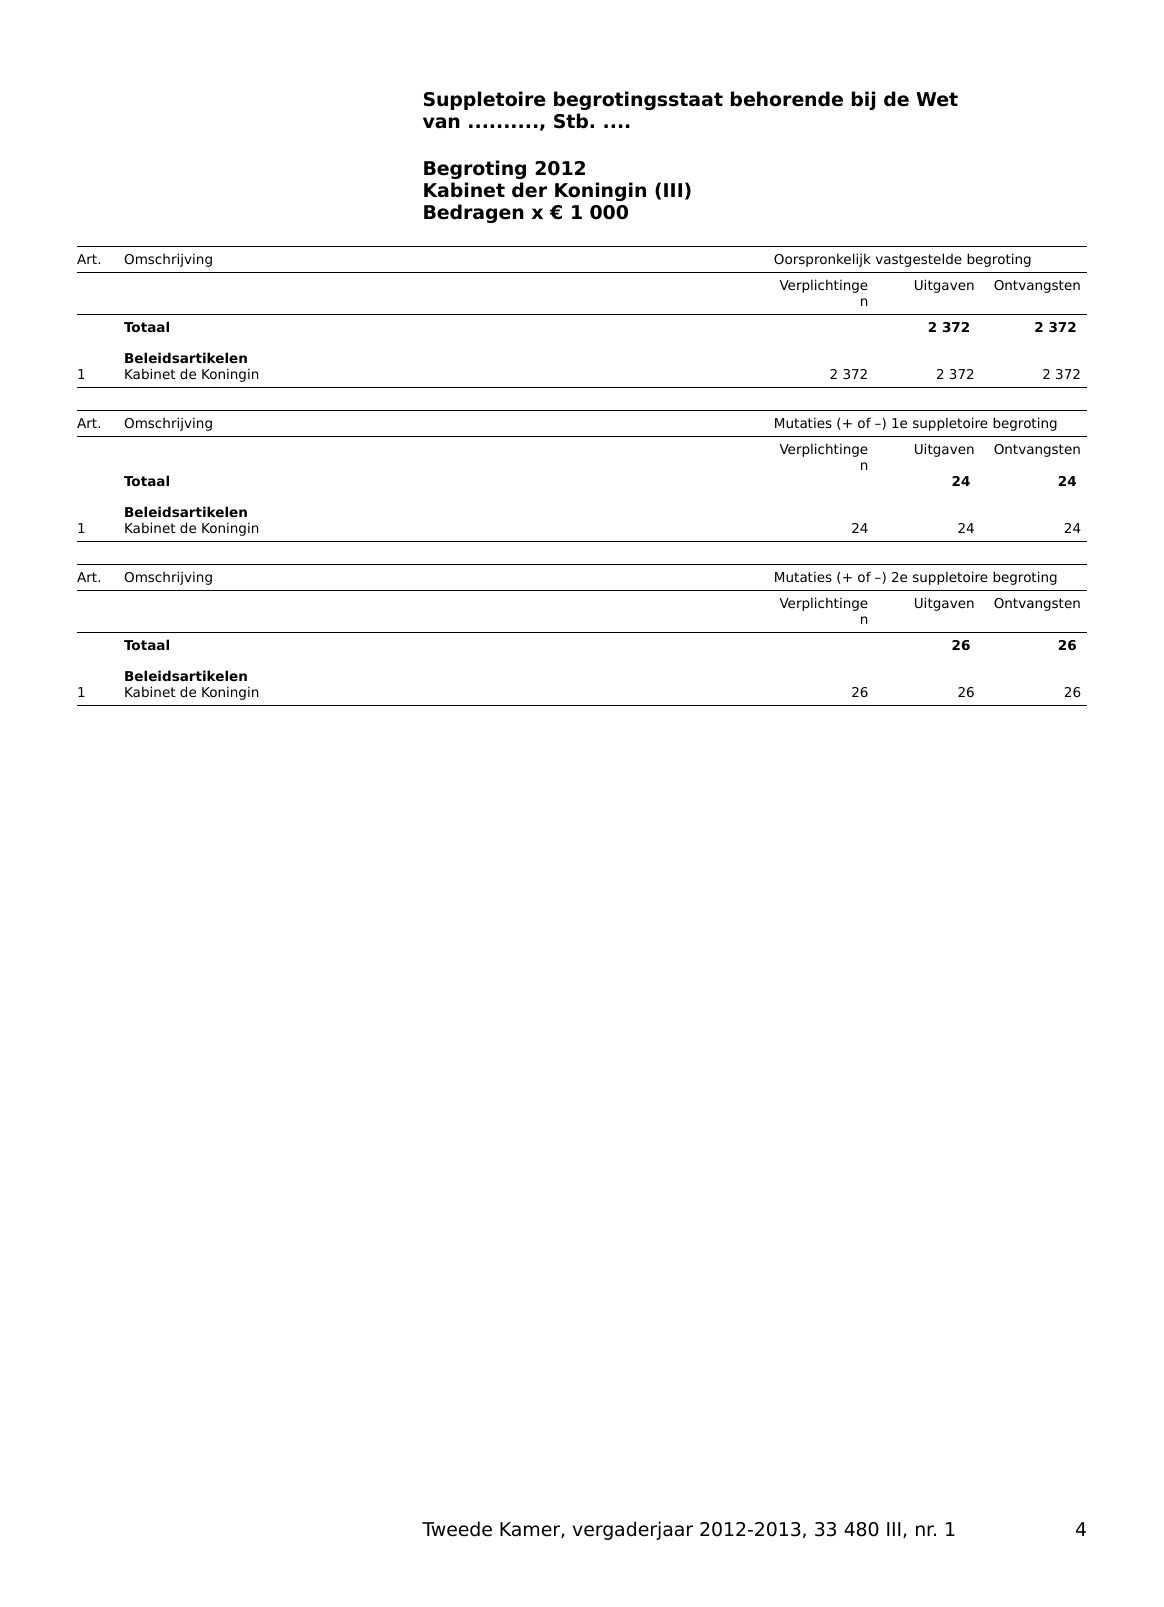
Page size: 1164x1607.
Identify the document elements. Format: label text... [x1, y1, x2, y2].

table_cell [118, 273, 768, 314]
table_header Oorspronkelijk vastgestelde begroting [768, 247, 1087, 272]
table_cell 24 [874, 474, 980, 489]
table_cell 26 [768, 685, 874, 705]
text Kabinet der Koningin (III) [422, 180, 1087, 202]
table_cell [874, 351, 980, 367]
table_cell [118, 654, 768, 669]
table_cell [77, 654, 118, 669]
table_cell [77, 591, 118, 632]
table_cell [118, 489, 768, 505]
table_cell 26 [874, 633, 980, 653]
table_cell [768, 669, 874, 685]
table_cell [874, 654, 980, 669]
table_cell Totaal [118, 315, 768, 335]
table_cell 24 [980, 474, 1087, 489]
table_cell [768, 335, 874, 351]
table_cell 2 372 [980, 367, 1087, 387]
table_cell Uitgaven [874, 437, 980, 473]
table_cell 2 372 [980, 315, 1087, 335]
table_cell [980, 654, 1087, 669]
table_cell 26 [980, 685, 1087, 705]
table_cell 24 [980, 521, 1087, 541]
table_cell 24 [874, 521, 980, 541]
table_cell Kabinet de Koningin [118, 367, 768, 387]
table_cell [874, 489, 980, 505]
table_cell Totaal [118, 474, 768, 489]
table_cell 24 [768, 521, 874, 541]
table_cell Kabinet de Koningin [118, 521, 768, 541]
table_cell [768, 633, 874, 653]
table_cell [118, 591, 768, 632]
table_cell Verplichtingen [768, 591, 874, 632]
table_cell Beleidsartikelen [118, 351, 768, 367]
table_cell Totaal [118, 633, 768, 653]
table_header Art. [77, 247, 118, 272]
table_cell 1 [77, 521, 118, 541]
table_cell Ontvangsten [980, 437, 1087, 473]
table_header Omschrijving [118, 247, 768, 272]
table_header Omschrijving [118, 565, 768, 590]
subtitle Suppletoire begrotingsstaat behorende bij de Wet van .........., Stb. .... [422, 89, 1087, 133]
table_cell [768, 474, 874, 489]
table_cell Ontvangsten [980, 273, 1087, 314]
table_cell [874, 669, 980, 685]
table_cell [77, 505, 118, 521]
table_cell 2 372 [768, 367, 874, 387]
table_cell 26 [874, 685, 980, 705]
table_cell 1 [77, 367, 118, 387]
table_cell [980, 335, 1087, 351]
table_header Omschrijving [118, 411, 768, 436]
table_cell [77, 437, 118, 473]
table_cell Kabinet de Koningin [118, 685, 768, 705]
table_cell [77, 633, 118, 653]
table_cell 1 [77, 685, 118, 705]
table_cell [77, 474, 118, 489]
table_header Mutaties (+ of –) 1e suppletoire begroting [768, 411, 1087, 436]
table_header Mutaties (+ of –) 2e suppletoire begroting [768, 565, 1087, 590]
table_cell [77, 351, 118, 367]
table_cell [77, 489, 118, 505]
table_cell [768, 351, 874, 367]
table_cell Verplichtingen [768, 437, 874, 473]
table_cell Ontvangsten [980, 591, 1087, 632]
table_cell [77, 669, 118, 685]
table_cell [768, 505, 874, 521]
table_cell [77, 273, 118, 314]
table_cell [118, 335, 768, 351]
table_header Art. [77, 411, 118, 436]
table_cell [118, 437, 768, 473]
text Begroting 2012 [422, 158, 1087, 180]
table_cell [980, 489, 1087, 505]
table_cell 26 [980, 633, 1087, 653]
table_cell 2 372 [874, 315, 980, 335]
table_cell [77, 335, 118, 351]
table_cell [874, 505, 980, 521]
table_cell [874, 335, 980, 351]
table_cell [768, 315, 874, 335]
table_header Art. [77, 565, 118, 590]
table_cell Uitgaven [874, 591, 980, 632]
table_cell [768, 654, 874, 669]
table_cell Beleidsartikelen [118, 505, 768, 521]
table_cell [77, 315, 118, 335]
table_cell [980, 669, 1087, 685]
table_cell 2 372 [874, 367, 980, 387]
table_cell [980, 351, 1087, 367]
text Bedragen x € 1 000 [422, 202, 1087, 224]
table_cell [768, 489, 874, 505]
table_cell Verplichtingen [768, 273, 874, 314]
table_cell [980, 505, 1087, 521]
table_cell Uitgaven [874, 273, 980, 314]
table_cell Beleidsartikelen [118, 669, 768, 685]
